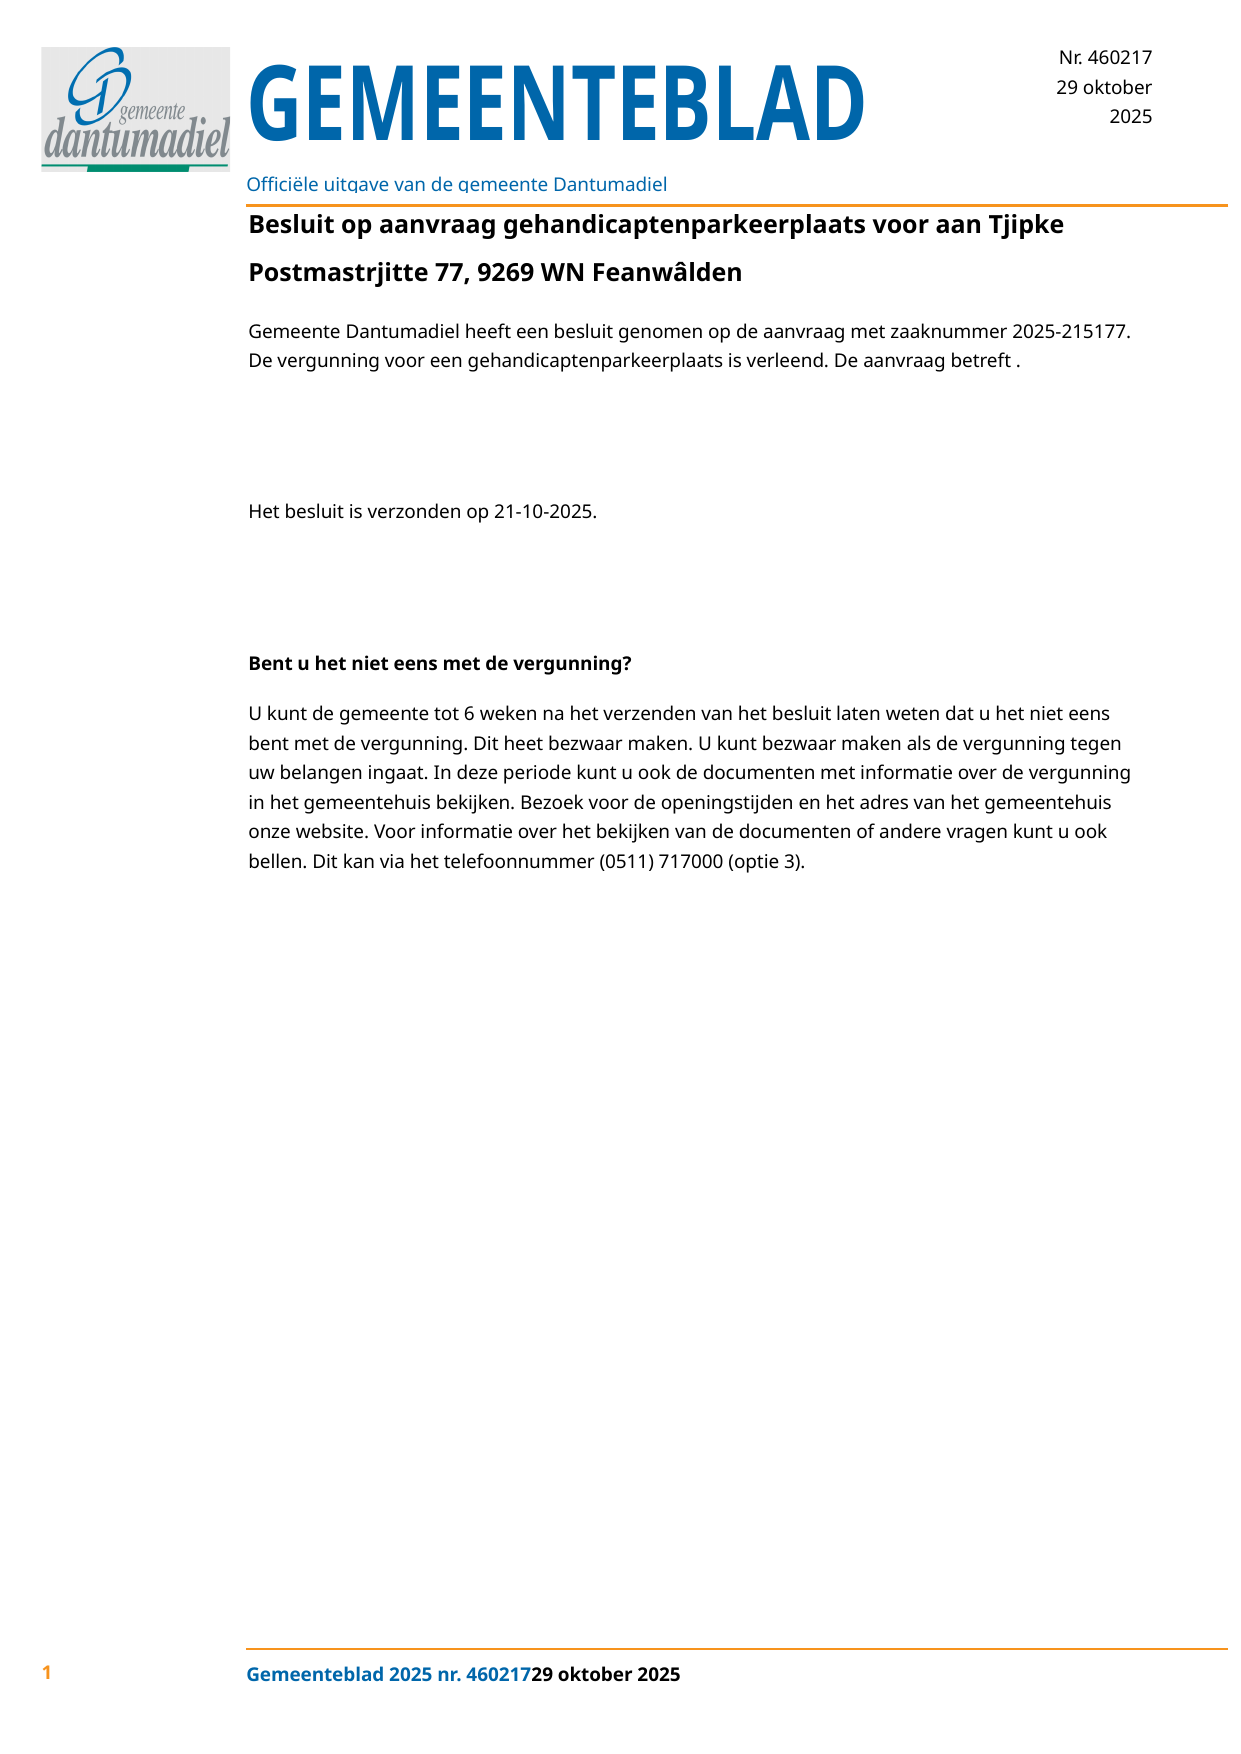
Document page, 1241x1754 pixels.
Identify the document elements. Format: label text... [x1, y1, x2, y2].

text Gemeente Dantumadiel heeft een besluit genomen op de aanvraag met zaaknummer 2025-215177. De vergunning voor een gehandicaptenparkeerplaats is verleend. De aanvraag betreft . [248, 318, 1152, 373]
text Bent u het niet eens met de vergunning? [248, 650, 1152, 676]
text U kunt de gemeente tot 6 weken na het verzenden van het besluit laten weten dat u het niet eens bent met de vergunning. Dit heet bezwaar maken. U kunt bezwaar maken als de vergunning tegen uw belangen ingaat. In deze periode kunt u ook de documenten met informatie over de vergunning in het gemeentehuis bekijken. Bezoek voor de openingstijden en het adres van het gemeentehuis onze website. Voor informatie over het bekijken van de documenten of andere vragen kunt u ook bellen. Dit kan via het telefoonnummer (0511) 717000 (optie 3). [248, 700, 1152, 874]
picture [41, 47, 231, 172]
text Het besluit is verzonden op 21-10-2025. [248, 499, 1152, 524]
text Besluit op aanvraag gehandicaptenparkeerplaats voor aan Tjipke Postmastrjitte 77, 9269 WN Feanwâlden [248, 207, 1152, 288]
